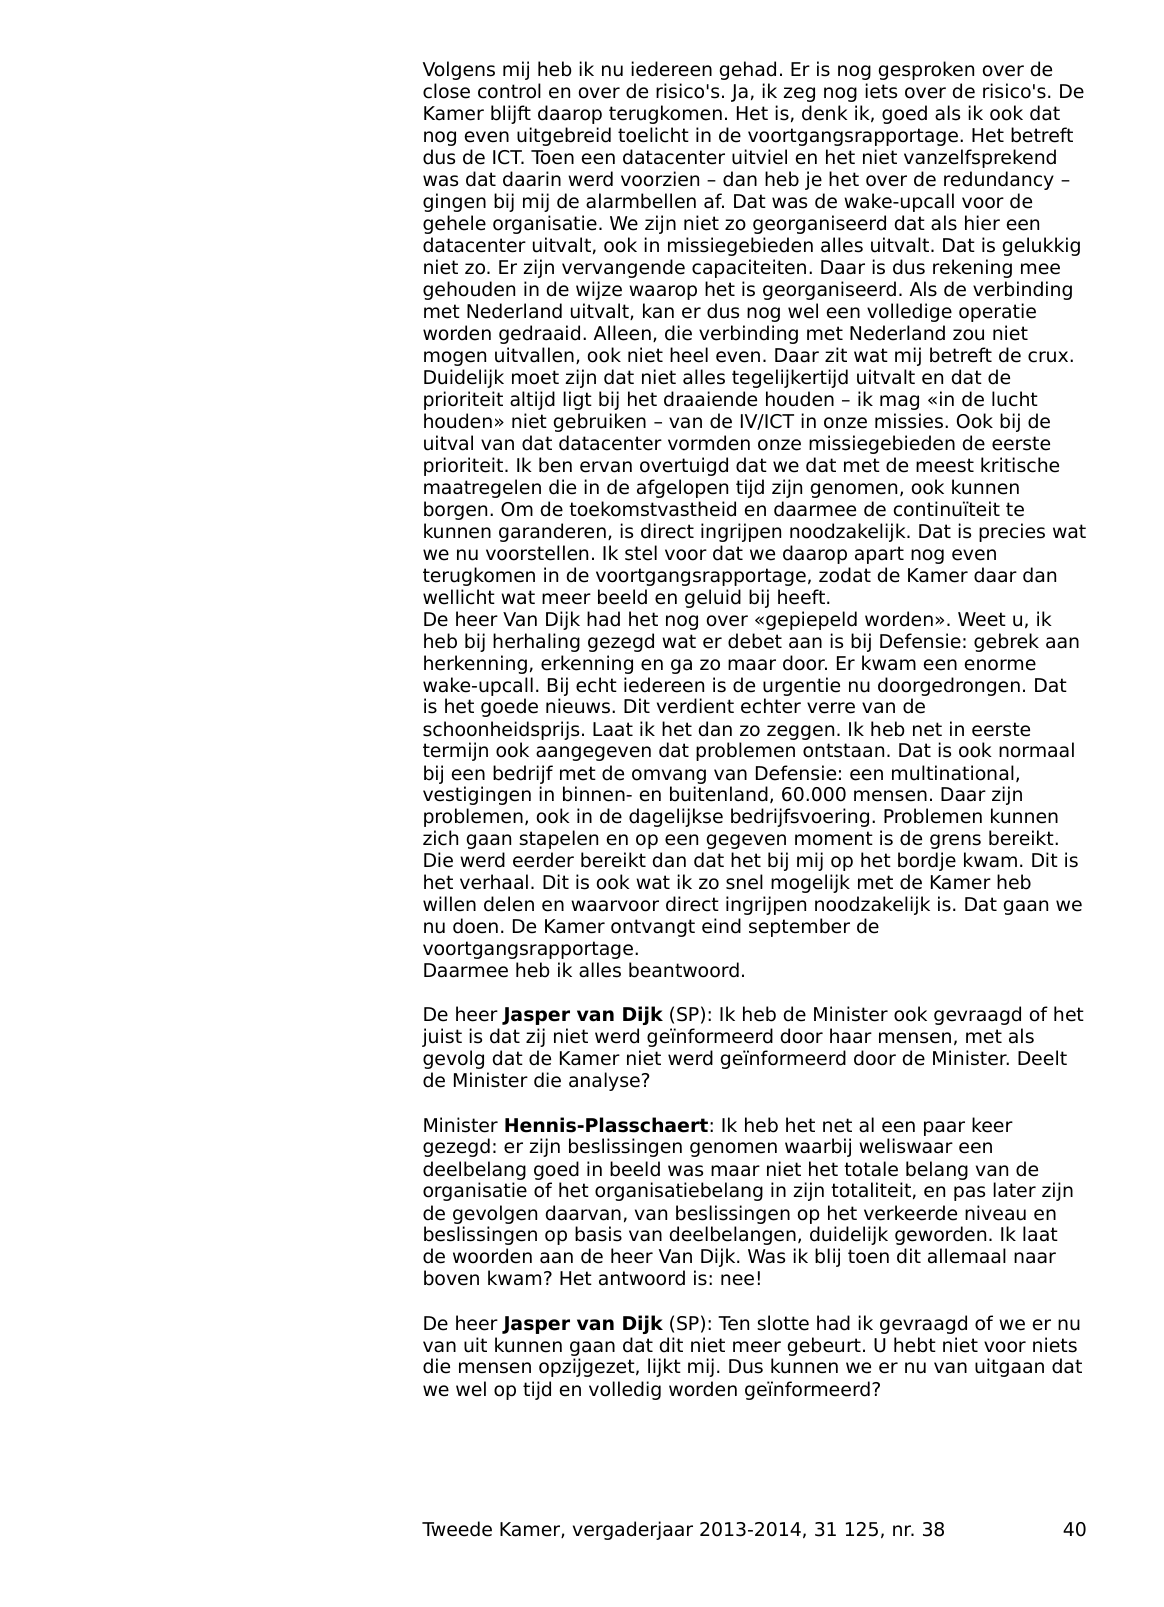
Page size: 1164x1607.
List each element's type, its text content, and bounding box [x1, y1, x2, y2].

text Minister Hennis-Plasschaert: Ik heb het net al een paar keer gezegd: er zijn beslissingen genomen waarbij weliswaar een deelbelang goed in beeld was maar niet het totale belang van de organisatie of het organisatiebelang in zijn totaliteit, en pas later zijn de gevolgen daarvan, van beslissingen op het verkeerde niveau en beslissingen op basis van deelbelangen, duidelijk geworden. Ik laat de woorden aan de heer Van Dijk. Was ik blij toen dit allemaal naar boven kwam? Het antwoord is: nee! [422, 1114, 1087, 1290]
text Daarmee heb ik alles beantwoord. [422, 960, 1087, 982]
text De heer Jasper van Dijk (SP): Ik heb de Minister ook gevraagd of het juist is dat zij niet werd geïnformeerd door haar mensen, met als gevolg dat de Kamer niet werd geïnformeerd door de Minister. Deelt de Minister die analyse? [422, 1004, 1087, 1092]
text De heer Van Dijk had het nog over «gepiepeld worden». Weet u, ik heb bij herhaling gezegd wat er debet aan is bij Defensie: gebrek aan herkenning, erkenning en ga zo maar door. Er kwam een enorme wake-upcall. Bij echt iedereen is de urgentie nu doorgedrongen. Dat is het goede nieuws. Dit verdient echter verre van de schoonheidsprijs. Laat ik het dan zo zeggen. Ik heb net in eerste termijn ook aangegeven dat problemen ontstaan. Dat is ook normaal bij een bedrijf met de omvang van Defensie: een multinational, vestigingen in binnen- en buitenland, 60.000 mensen. Daar zijn problemen, ook in de dagelijkse bedrijfsvoering. Problemen kunnen zich gaan stapelen en op een gegeven moment is de grens bereikt. Die werd eerder bereikt dan dat het bij mij op het bordje kwam. Dit is het verhaal. Dit is ook wat ik zo snel mogelijk met de Kamer heb willen delen en waarvoor direct ingrijpen noodzakelijk is. Dat gaan we nu doen. De Kamer ontvangt eind september de voortgangsrapportage. [422, 608, 1087, 960]
text Volgens mij heb ik nu iedereen gehad. Er is nog gesproken over de close control en over de risico's. Ja, ik zeg nog iets over de risico's. De Kamer blijft daarop terugkomen. Het is, denk ik, goed als ik ook dat nog even uitgebreid toelicht in de voortgangsrapportage. Het betreft dus de ICT. Toen een datacenter uitviel en het niet vanzelfsprekend was dat daarin werd voorzien – dan heb je het over de redundancy – gingen bij mij de alarmbellen af. Dat was de wake-upcall voor de gehele organisatie. We zijn niet zo georganiseerd dat als hier een datacenter uitvalt, ook in missiegebieden alles uitvalt. Dat is gelukkig niet zo. Er zijn vervangende capaciteiten. Daar is dus rekening mee gehouden in de wijze waarop het is georganiseerd. Als de verbinding met Nederland uitvalt, kan er dus nog wel een volledige operatie worden gedraaid. Alleen, die verbinding met Nederland zou niet mogen uitvallen, ook niet heel even. Daar zit wat mij betreft de crux. Duidelijk moet zijn dat niet alles tegelijkertijd uitvalt en dat de prioriteit altijd ligt bij het draaiende houden – ik mag «in de lucht houden» niet gebruiken – van de IV/ICT in onze missies. Ook bij de uitval van dat datacenter vormden onze missiegebieden de eerste prioriteit. Ik ben ervan overtuigd dat we dat met de meest kritische maatregelen die in de afgelopen tijd zijn genomen, ook kunnen borgen. Om de toekomstvastheid en daarmee de continuïteit te kunnen garanderen, is direct ingrijpen noodzakelijk. Dat is precies wat we nu voorstellen. Ik stel voor dat we daarop apart nog even terugkomen in de voortgangsrapportage, zodat de Kamer daar dan wellicht wat meer beeld en geluid bij heeft. [422, 59, 1087, 608]
text De heer Jasper van Dijk (SP): Ten slotte had ik gevraagd of we er nu van uit kunnen gaan dat dit niet meer gebeurt. U hebt niet voor niets die mensen opzijgezet, lijkt mij. Dus kunnen we er nu van uitgaan dat we wel op tijd en volledig worden geïnformeerd? [422, 1312, 1087, 1400]
